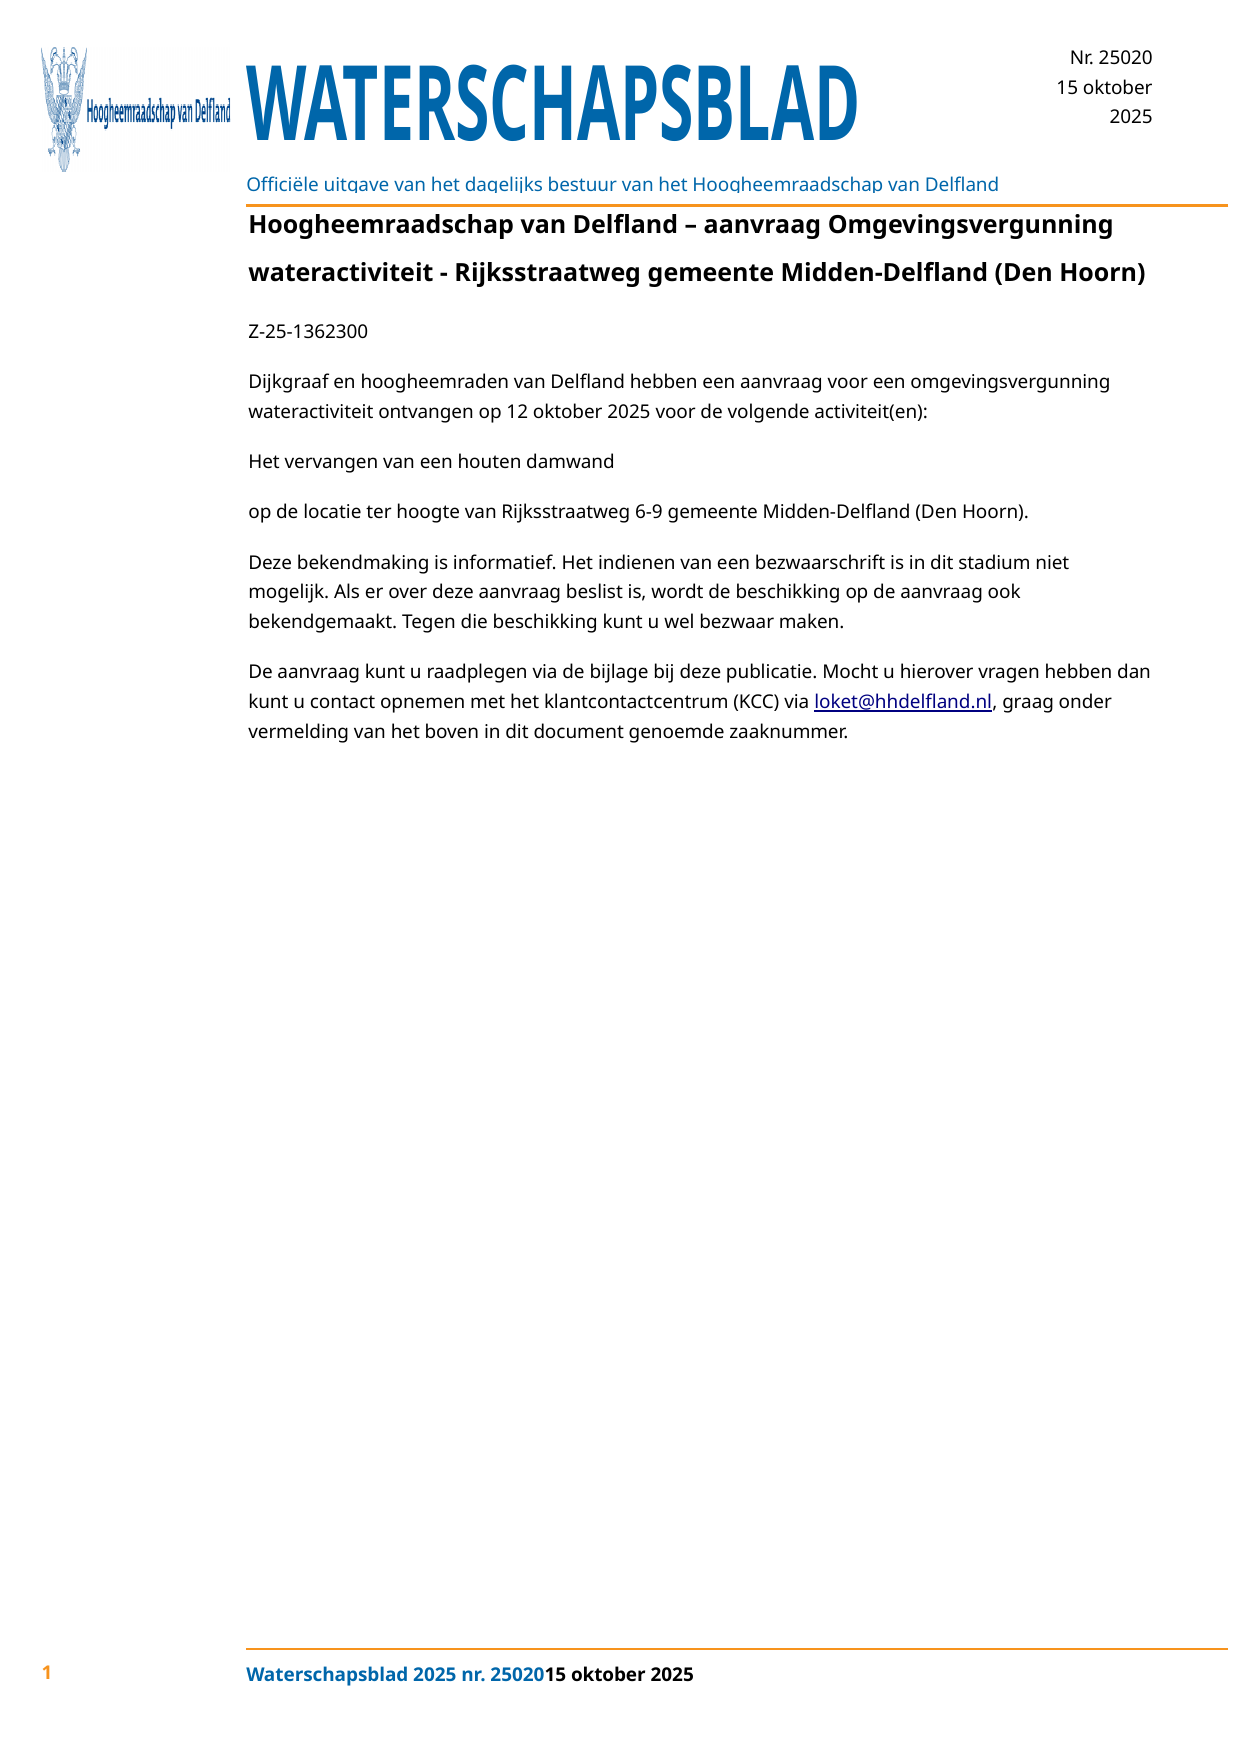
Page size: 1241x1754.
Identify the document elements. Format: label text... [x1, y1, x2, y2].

text Dijkgraaf en hoogheemraden van Delfland hebben een aanvraag voor een omgevingsvergunning wateractiviteit ontvangen op 12 oktober 2025 voor de volgende activiteit(en): [248, 368, 1152, 424]
text De aanvraag kunt u raadplegen via de bijlage bij deze publicatie. Mocht u hierover vragen hebben dan kunt u contact opnemen met het klantcontactcentrum (KCC) via loket@hhdelfland.nl, graag onder vermelding van het boven in dit document genoemde zaaknummer. [248, 659, 1152, 744]
text Hoogheemraadschap van Delfland – aanvraag Omgevingsvergunning wateractiviteit - Rijksstraatweg gemeente Midden-Delfland (Den Hoorn) [248, 207, 1152, 288]
text Het vervangen van een houten damwand [248, 448, 1152, 474]
text op de locatie ter hoogte van Rijksstraatweg 6-9 gemeente Midden-Delfland (Den Hoorn). [248, 499, 1152, 524]
text Z-25-1362300 [248, 318, 1152, 344]
picture [41, 47, 231, 172]
text Deze bekendmaking is informatief. Het indienen van een bezwaarschrift is in dit stadium niet mogelijk. Als er over deze aanvraag beslist is, wordt de beschikking op de aanvraag ook bekendgemaakt. Tegen die beschikking kunt u wel bezwaar maken. [248, 549, 1152, 634]
